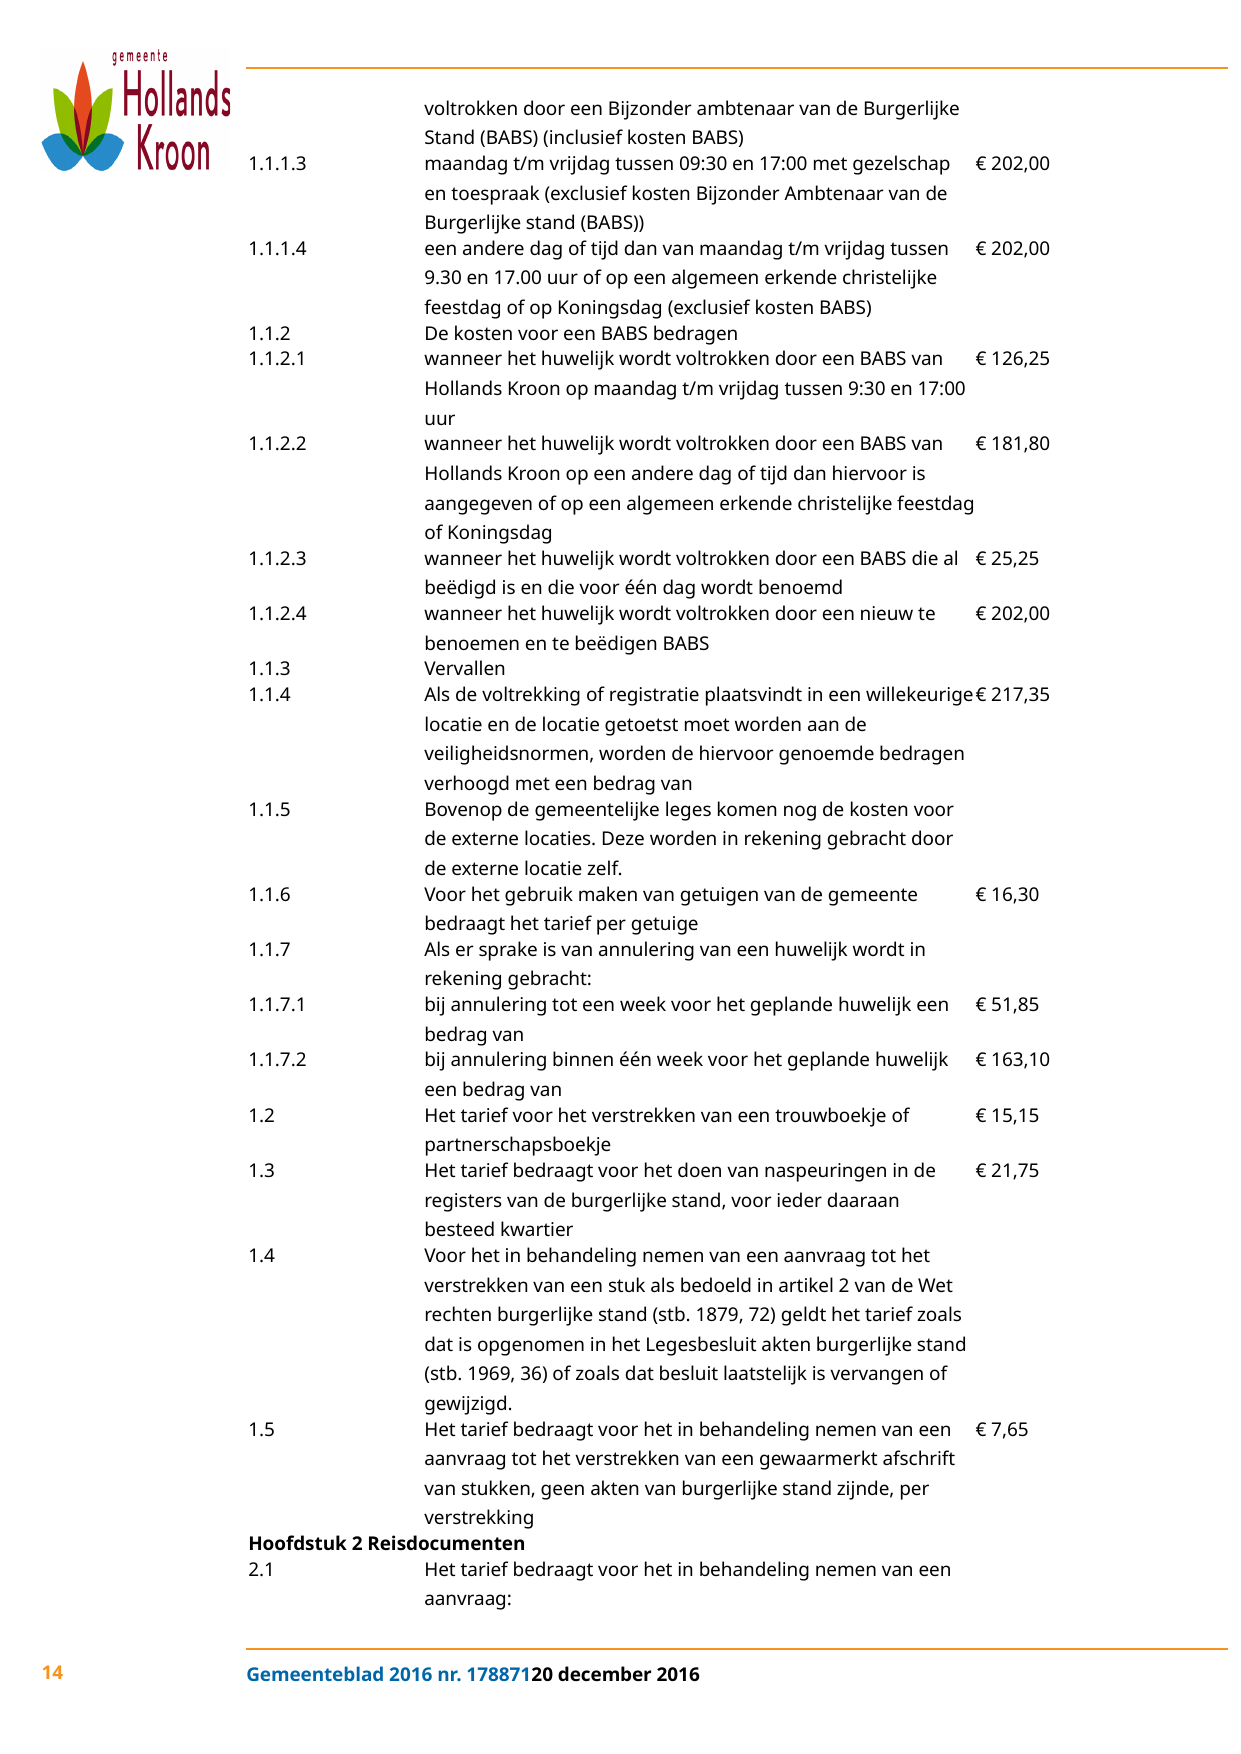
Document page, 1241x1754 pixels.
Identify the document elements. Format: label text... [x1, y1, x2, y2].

table_cell Het tarief bedraagt voor het doen van naspeuringen in de registers van de burgerlijke stand, voor ieder daaraan besteed kwartier [424, 1157, 975, 1242]
table_cell [975, 95, 1152, 150]
table_cell Voor het in behandeling nemen van een aanvraag tot het verstrekken van een stuk als bedoeld in artikel 2 van de Wet rechten burgerlijke stand (stb. 1879, 72) geldt het tarief zoals dat is opgenomen in het Legesbesluit akten burgerlijke stand (stb. 1969, 36) of zoals dat besluit laatstelijk is vervangen of gewijzigd. [424, 1242, 975, 1416]
table_cell € 126,25 [975, 346, 1152, 431]
table_cell € 25,25 [975, 545, 1152, 600]
table_cell Hoofdstuk 2 Reisdocumenten [248, 1530, 1152, 1556]
table_cell Het tarief bedraagt voor het in behandeling nemen van een aanvraag: [424, 1556, 975, 1611]
table_cell bij annulering tot een week voor het geplande huwelijk een bedrag van [424, 991, 975, 1047]
table_cell voltrokken door een Bijzonder ambtenaar van de Burgerlijke Stand (BABS) (inclusief kosten BABS) [424, 95, 975, 150]
table_cell wanneer het huwelijk wordt voltrokken door een BABS van Hollands Kroon op maandag t/m vrijdag tussen 9:30 en 17:00 uur [424, 346, 975, 431]
table_cell bij annulering binnen één week voor het geplande huwelijk een bedrag van [424, 1047, 975, 1102]
table_cell [975, 320, 1152, 346]
table_cell Het tarief bedraagt voor het in behandeling nemen van een aanvraag tot het verstrekken van een gewaarmerkt afschrift van stukken, geen akten van burgerlijke stand zijnde, per verstrekking [424, 1416, 975, 1530]
table_cell [975, 1242, 1152, 1416]
table_cell 1.1.7 [248, 936, 424, 991]
table_cell € 7,65 [975, 1416, 1152, 1530]
table_cell 1.1.2.1 [248, 346, 424, 431]
table_cell [975, 656, 1152, 681]
table_cell 1.1.1.3 [248, 150, 424, 235]
table_cell De kosten voor een BABS bedragen [424, 320, 975, 346]
table_cell € 202,00 [975, 235, 1152, 320]
table_cell [975, 796, 1152, 881]
picture [41, 47, 231, 172]
table_cell 1.2 [248, 1102, 424, 1157]
table_cell 1.1.2.4 [248, 600, 424, 656]
table_cell Als er sprake is van annulering van een huwelijk wordt in rekening gebracht: [424, 936, 975, 991]
table_cell € 217,35 [975, 681, 1152, 796]
table_cell 1.1.4 [248, 681, 424, 796]
table_cell Vervallen [424, 656, 975, 681]
table_cell Bovenop de gemeentelijke leges komen nog de kosten voor de externe locaties. Deze worden in rekening gebracht door de externe locatie zelf. [424, 796, 975, 881]
table_cell € 163,10 [975, 1047, 1152, 1102]
table_cell 1.1.6 [248, 881, 424, 936]
table_cell wanneer het huwelijk wordt voltrokken door een nieuw te benoemen en te beëdigen BABS [424, 600, 975, 656]
table_cell [975, 1556, 1152, 1611]
table_cell € 51,85 [975, 991, 1152, 1047]
table_cell 1.1.3 [248, 656, 424, 681]
table_cell een andere dag of tijd dan van maandag t/m vrijdag tussen 9.30 en 17.00 uur of op een algemeen erkende christelijke feestdag of op Koningsdag (exclusief kosten BABS) [424, 235, 975, 320]
table_cell 1.1.5 [248, 796, 424, 881]
table_cell wanneer het huwelijk wordt voltrokken door een BABS van Hollands Kroon op een andere dag of tijd dan hiervoor is aangegeven of op een algemeen erkende christelijke feestdag of Koningsdag [424, 431, 975, 545]
table_cell 1.1.2 [248, 320, 424, 346]
table_cell 2.1 [248, 1556, 424, 1611]
table_cell 1.5 [248, 1416, 424, 1530]
table_cell € 21,75 [975, 1157, 1152, 1242]
table_cell 1.3 [248, 1157, 424, 1242]
table_cell [975, 936, 1152, 991]
table_cell Voor het gebruik maken van getuigen van de gemeente bedraagt het tarief per getuige [424, 881, 975, 936]
table_cell 1.1.7.1 [248, 991, 424, 1047]
table_cell maandag t/m vrijdag tussen 09:30 en 17:00 met gezelschap en toespraak (exclusief kosten Bijzonder Ambtenaar van de Burgerlijke stand (BABS)) [424, 150, 975, 235]
table_cell 1.1.2.3 [248, 545, 424, 600]
table_cell € 202,00 [975, 600, 1152, 656]
table_cell 1.1.7.2 [248, 1047, 424, 1102]
table_cell 1.1.1.4 [248, 235, 424, 320]
table_cell € 202,00 [975, 150, 1152, 235]
table_cell € 181,80 [975, 431, 1152, 545]
table_cell Het tarief voor het verstrekken van een trouwboekje of partnerschapsboekje [424, 1102, 975, 1157]
table_cell [248, 95, 424, 150]
table_cell 1.4 [248, 1242, 424, 1416]
table_cell 1.1.2.2 [248, 431, 424, 545]
table_cell € 15,15 [975, 1102, 1152, 1157]
table_cell € 16,30 [975, 881, 1152, 936]
table_cell wanneer het huwelijk wordt voltrokken door een BABS die al beëdigd is en die voor één dag wordt benoemd [424, 545, 975, 600]
table_cell Als de voltrekking of registratie plaatsvindt in een willekeurige locatie en de locatie getoetst moet worden aan de veiligheidsnormen, worden de hiervoor genoemde bedragen verhoogd met een bedrag van [424, 681, 975, 796]
